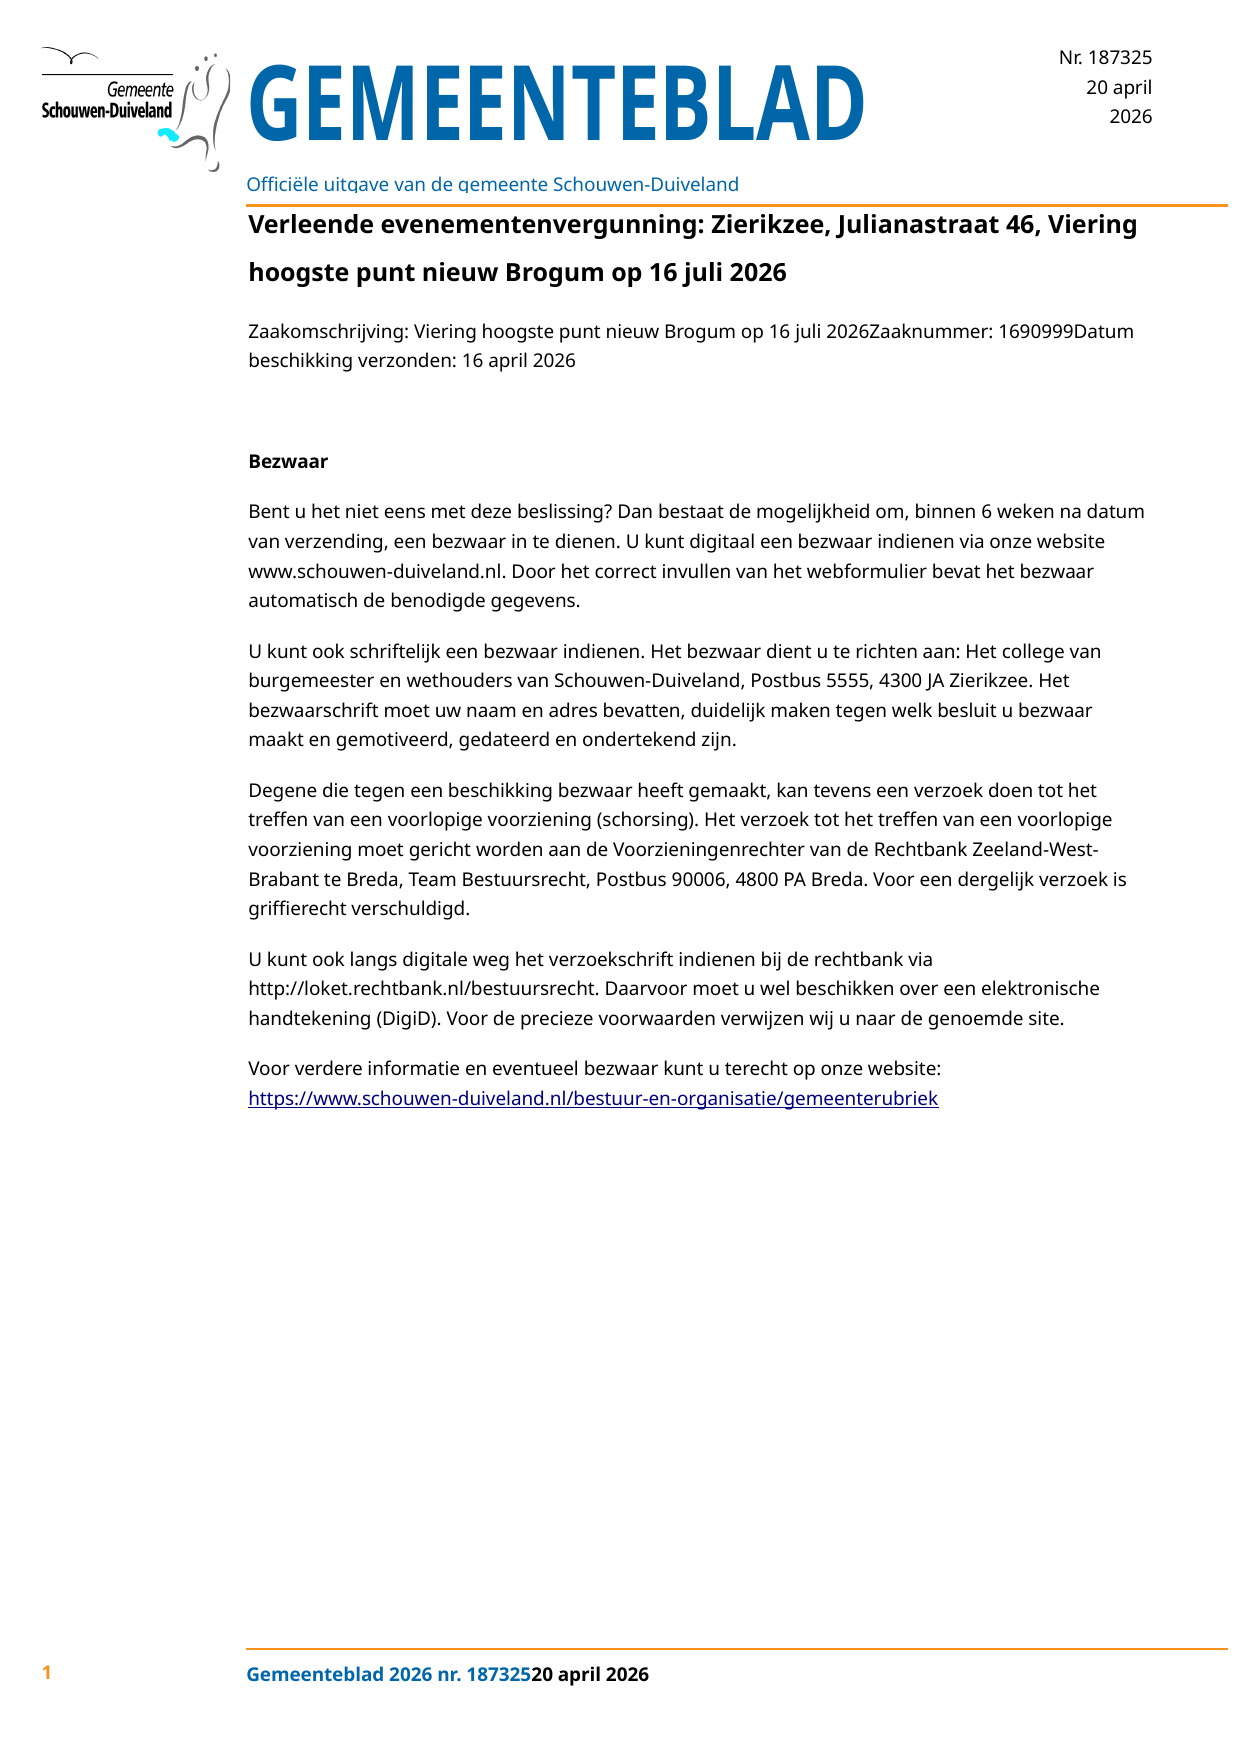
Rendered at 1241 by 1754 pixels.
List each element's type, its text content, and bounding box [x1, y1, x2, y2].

text Zaakomschrijving: Viering hoogste punt nieuw Brogum op 16 juli 2026Zaaknummer: 1690999Datum beschikking verzonden: 16 april 2026 [248, 318, 1152, 373]
text Voor verdere informatie en eventueel bezwaar kunt u terecht op onze website: https://www.schouwen-duiveland.nl/bestuur-en-organisatie/gemeenterubriek [248, 1055, 1152, 1111]
text Bent u het niet eens met deze beslissing? Dan bestaat de mogelijkheid om, binnen 6 weken na datum van verzending, een bezwaar in te dienen. U kunt digitaal een bezwaar indienen via onze website www.schouwen-duiveland.nl. Door het correct invullen van het webformulier bevat het bezwaar automatisch de benodigde gegevens. [248, 499, 1152, 613]
picture [41, 47, 231, 172]
text U kunt ook langs digitale weg het verzoekschrift indienen bij de rechtbank via http://loket.rechtbank.nl/bestuursrecht. Daarvoor moet u wel beschikken over een elektronische handtekening (DigiD). Voor de precieze voorwaarden verwijzen wij u naar de genoemde site. [248, 946, 1152, 1031]
text Bezwaar [248, 448, 1152, 474]
text Degene die tegen een beschikking bezwaar heeft gemaakt, kan tevens een verzoek doen tot het treffen van een voorlopige voorziening (schorsing). Het verzoek tot het treffen van een voorlopige voorziening moet gericht worden aan de Voorzieningenrechter van de Rechtbank Zeeland-West-Brabant te Breda, Team Bestuursrecht, Postbus 90006, 4800 PA Breda. Voor een dergelijk verzoek is griffierecht verschuldigd. [248, 777, 1152, 921]
text U kunt ook schriftelijk een bezwaar indienen. Het bezwaar dient u te richten aan: Het college van burgemeester en wethouders van Schouwen-Duiveland, Postbus 5555, 4300 JA Zierikzee. Het bezwaarschrift moet uw naam en adres bevatten, duidelijk maken tegen welk besluit u bezwaar maakt en gemotiveerd, gedateerd en ondertekend zijn. [248, 638, 1152, 752]
text Verleende evenementenvergunning: Zierikzee, Julianastraat 46, Viering hoogste punt nieuw Brogum op 16 juli 2026 [248, 207, 1152, 288]
